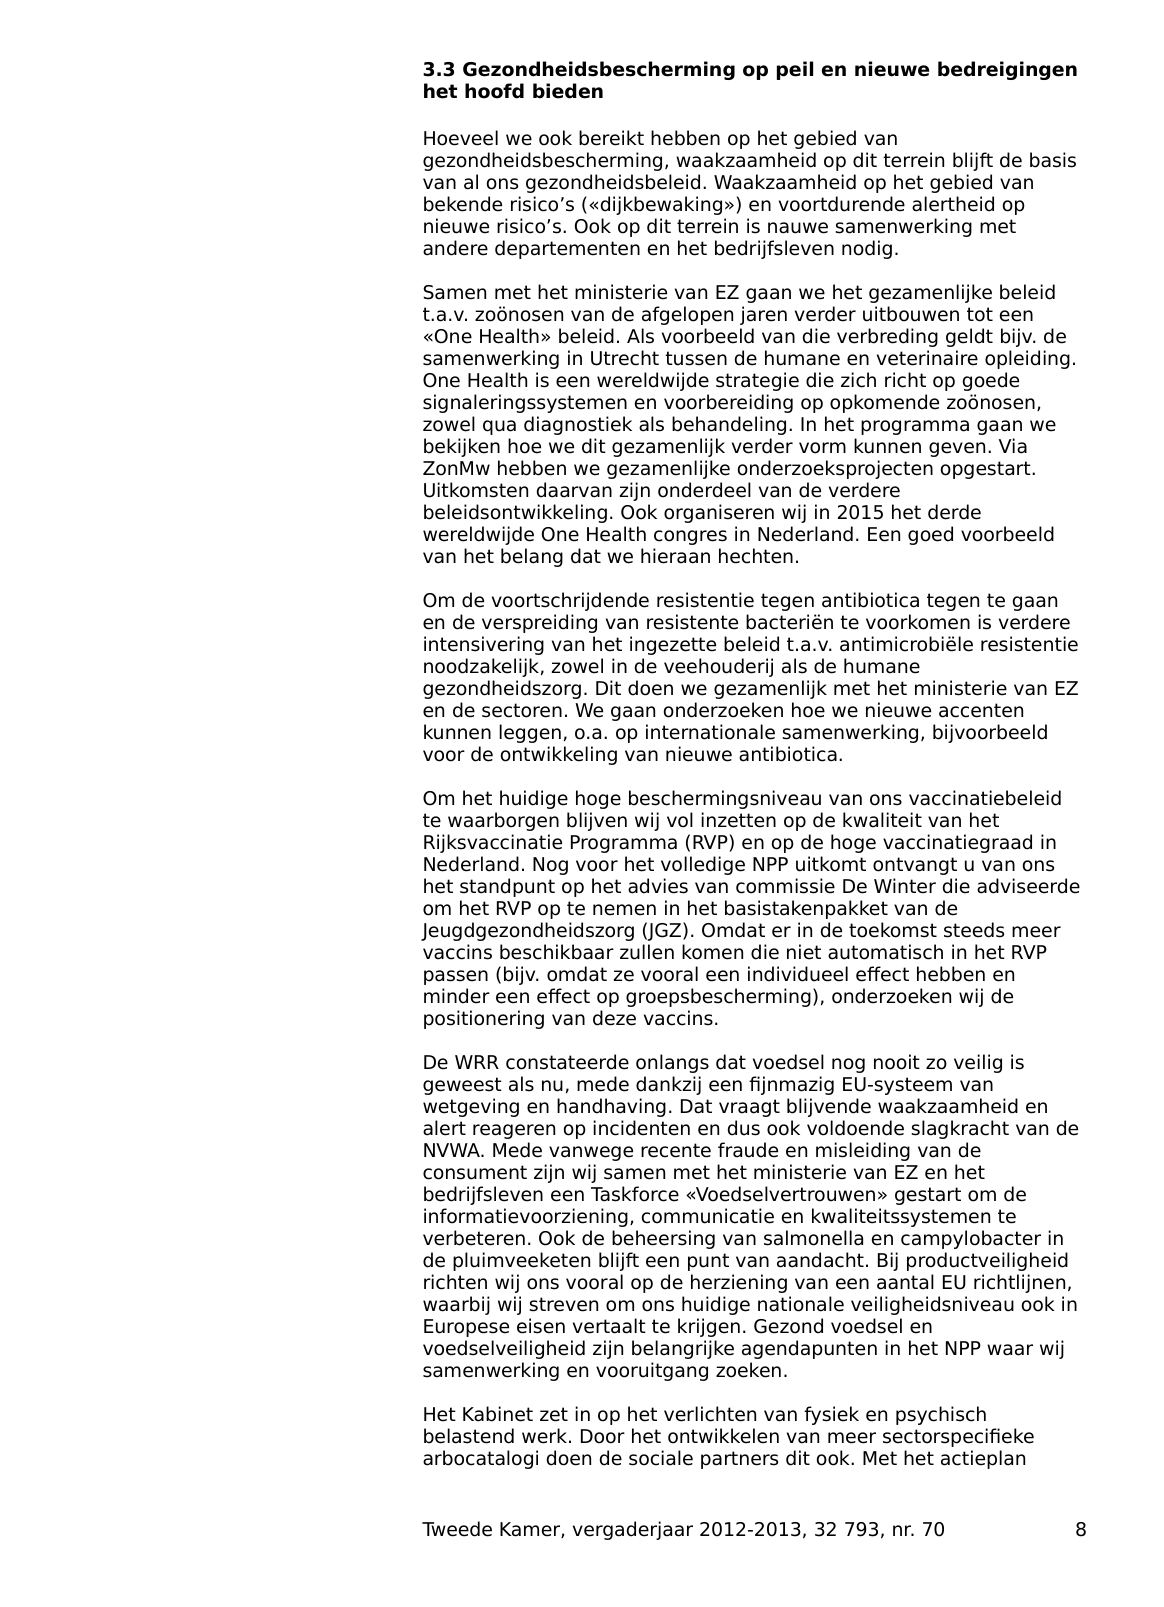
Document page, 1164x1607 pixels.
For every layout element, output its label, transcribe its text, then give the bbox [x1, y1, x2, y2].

text Samen met het ministerie van EZ gaan we het gezamenlijke beleid t.a.v. zoönosen van de afgelopen jaren verder uitbouwen tot een «One Health» beleid. Als voorbeeld van die verbreding geldt bijv. de samenwerking in Utrecht tussen de humane en veterinaire opleiding. One Health is een wereldwijde strategie die zich richt op goede signaleringssystemen en voorbereiding op opkomende zoönosen, zowel qua diagnostiek als behandeling. In het programma gaan we bekijken hoe we dit gezamenlijk verder vorm kunnen geven. Via ZonMw hebben we gezamenlijke onderzoeksprojecten opgestart. Uitkomsten daarvan zijn onderdeel van de verdere beleidsontwikkeling. Ook organiseren wij in 2015 het derde wereldwijde One Health congres in Nederland. Een goed voorbeeld van het belang dat we hieraan hechten. [422, 282, 1087, 568]
subtitle 3.3 Gezondheidsbescherming op peil en nieuwe bedreigingen het hoofd bieden [422, 59, 1087, 103]
text Om het huidige hoge beschermingsniveau van ons vaccinatiebeleid te waarborgen blijven wij vol inzetten op de kwaliteit van het Rijksvaccinatie Programma (RVP) en op de hoge vaccinatiegraad in Nederland. Nog voor het volledige NPP uitkomt ontvangt u van ons het standpunt op het advies van commissie De Winter die adviseerde om het RVP op te nemen in het basistakenpakket van de Jeugdgezondheidszorg (JGZ). Omdat er in de toekomst steeds meer vaccins beschikbaar zullen komen die niet automatisch in het RVP passen (bijv. omdat ze vooral een individueel effect hebben en minder een effect op groepsbescherming), onderzoeken wij de positionering van deze vaccins. [422, 788, 1087, 1030]
text Hoeveel we ook bereikt hebben op het gebied van gezondheidsbescherming, waakzaamheid op dit terrein blijft de basis van al ons gezondheidsbeleid. Waakzaamheid op het gebied van bekende risico’s («dijkbewaking») en voortdurende alertheid op nieuwe risico’s. Ook op dit terrein is nauwe samenwerking met andere departementen en het bedrijfsleven nodig. [422, 128, 1087, 260]
text Het Kabinet zet in op het verlichten van fysiek en psychisch belastend werk. Door het ontwikkelen van meer sectorspecifieke arbocatalogi doen de sociale partners dit ook. Met het actieplan [422, 1404, 1087, 1470]
text De WRR constateerde onlangs dat voedsel nog nooit zo veilig is geweest als nu, mede dankzij een fijnmazig EU-systeem van wetgeving en handhaving. Dat vraagt blijvende waakzaamheid en alert reageren op incidenten en dus ook voldoende slagkracht van de NVWA. Mede vanwege recente fraude en misleiding van de consument zijn wij samen met het ministerie van EZ en het bedrijfsleven een Taskforce «Voedselvertrouwen» gestart om de informatievoorziening, communicatie en kwaliteitssystemen te verbeteren. Ook de beheersing van salmonella en campylobacter in de pluimveeketen blijft een punt van aandacht. Bij productveiligheid richten wij ons vooral op de herziening van een aantal EU richtlijnen, waarbij wij streven om ons huidige nationale veiligheidsniveau ook in Europese eisen vertaalt te krijgen. Gezond voedsel en voedselveiligheid zijn belangrijke agendapunten in het NPP waar wij samenwerking en vooruitgang zoeken. [422, 1052, 1087, 1382]
text Om de voortschrijdende resistentie tegen antibiotica tegen te gaan en de verspreiding van resistente bacteriën te voorkomen is verdere intensivering van het ingezette beleid t.a.v. antimicrobiële resistentie noodzakelijk, zowel in de veehouderij als de humane gezondheidszorg. Dit doen we gezamenlijk met het ministerie van EZ en de sectoren. We gaan onderzoeken hoe we nieuwe accenten kunnen leggen, o.a. op internationale samenwerking, bijvoorbeeld voor de ontwikkeling van nieuwe antibiotica. [422, 590, 1087, 766]
